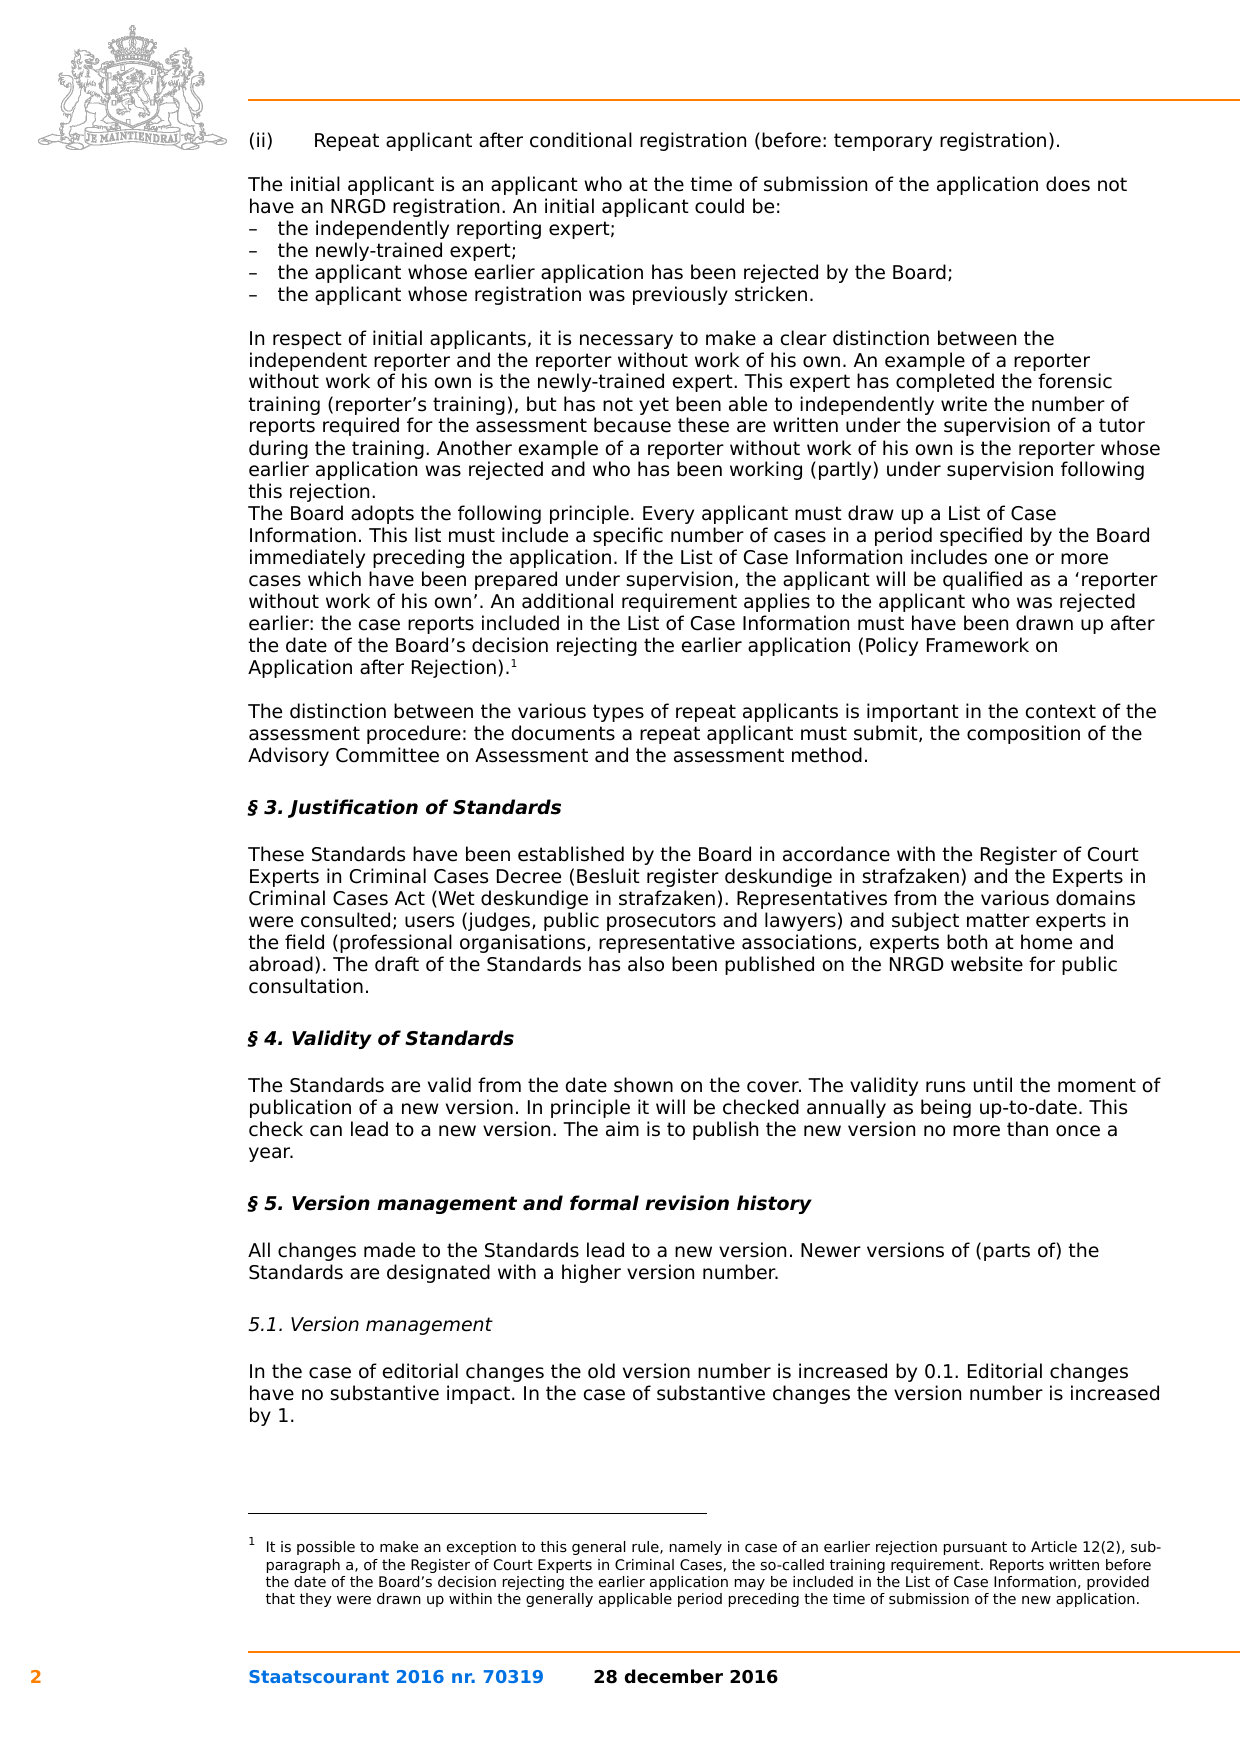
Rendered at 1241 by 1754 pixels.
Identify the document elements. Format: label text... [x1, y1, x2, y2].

picture [38, 25, 227, 150]
subtitle § 3. Justification of Standards [248, 797, 1163, 819]
text – the applicant whose registration was previously stricken. [248, 284, 1163, 306]
text – the applicant whose earlier application has been rejected by the Board; [248, 262, 1163, 284]
subtitle § 5. Version management and formal revision history [248, 1193, 1163, 1215]
text – the independently reporting expert; [248, 218, 1163, 240]
text All changes made to the Standards lead to a new version. Newer versions of (parts of) the Standards are designated with a higher version number. [248, 1240, 1163, 1284]
text The Standards are valid from the date shown on the cover. The validity runs until the moment of publication of a new version. In principle it will be checked annually as being up-to-date. This check can lead to a new version. The aim is to publish the new version no more than once a year. [248, 1075, 1163, 1163]
text – the newly-trained expert; [248, 240, 1163, 262]
text These Standards have been established by the Board in accordance with the Register of Court Experts in Criminal Cases Decree (Besluit register deskundige in strafzaken) and the Experts in Criminal Cases Act (Wet deskundige in strafzaken). Representatives from the various domains were consulted; users (judges, public prosecutors and lawyers) and subject matter experts in the field (professional organisations, representative associations, experts both at home and abroad). The draft of the Standards has also been published on the NRGD website for public consultation. [248, 844, 1163, 998]
text The initial applicant is an applicant who at the time of submission of the application does not have an NRGD registration. An initial applicant could be: [248, 174, 1163, 218]
subtitle 5.1. Version management [248, 1314, 1163, 1336]
text In the case of editorial changes the old version number is increased by 0.1. Editorial changes have no substantive impact. In the case of substantive changes the version number is increased by 1. [248, 1361, 1163, 1427]
text (ii) Repeat applicant after conditional registration (before: temporary registration). [248, 130, 1163, 152]
text The distinction between the various types of repeat applicants is important in the context of the assessment procedure: the documents a repeat applicant must submit, the composition of the Advisory Committee on Assessment and the assessment method. [248, 701, 1163, 767]
text It is possible to make an exception to this general rule, namely in case of an earlier rejection pursuant to Article 12(2), sub-paragraph a, of the Register of Court Experts in Criminal Cases, the so-called training requirement. Reports written before the date of the Board’s decision rejecting the earlier application may be included in the List of Case Information, provided that they were drawn up within the generally applicable period preceding the time of submission of the new application. [248, 1535, 1163, 1608]
subtitle § 4. Validity of Standards [248, 1028, 1163, 1050]
text The Board adopts the following principle. Every applicant must draw up a List of Case Information. This list must include a specific number of cases in a period specified by the Board immediately preceding the application. If the List of Case Information includes one or more cases which have been prepared under supervision, the applicant will be qualified as a ‘reporter without work of his own’. An additional requirement applies to the applicant who was rejected earlier: the case reports included in the List of Case Information must have been drawn up after the date of the Board’s decision rejecting the earlier application (Policy Framework on Application after Rejection). [248, 503, 1163, 679]
text In respect of initial applicants, it is necessary to make a clear distinction between the independent reporter and the reporter without work of his own. An example of a reporter without work of his own is the newly-trained expert. This expert has completed the forensic training (reporter’s training), but has not yet been able to independently write the number of reports required for the assessment because these are written under the supervision of a tutor during the training. Another example of a reporter without work of his own is the reporter whose earlier application was rejected and who has been working (partly) under supervision following this rejection. [248, 327, 1163, 503]
